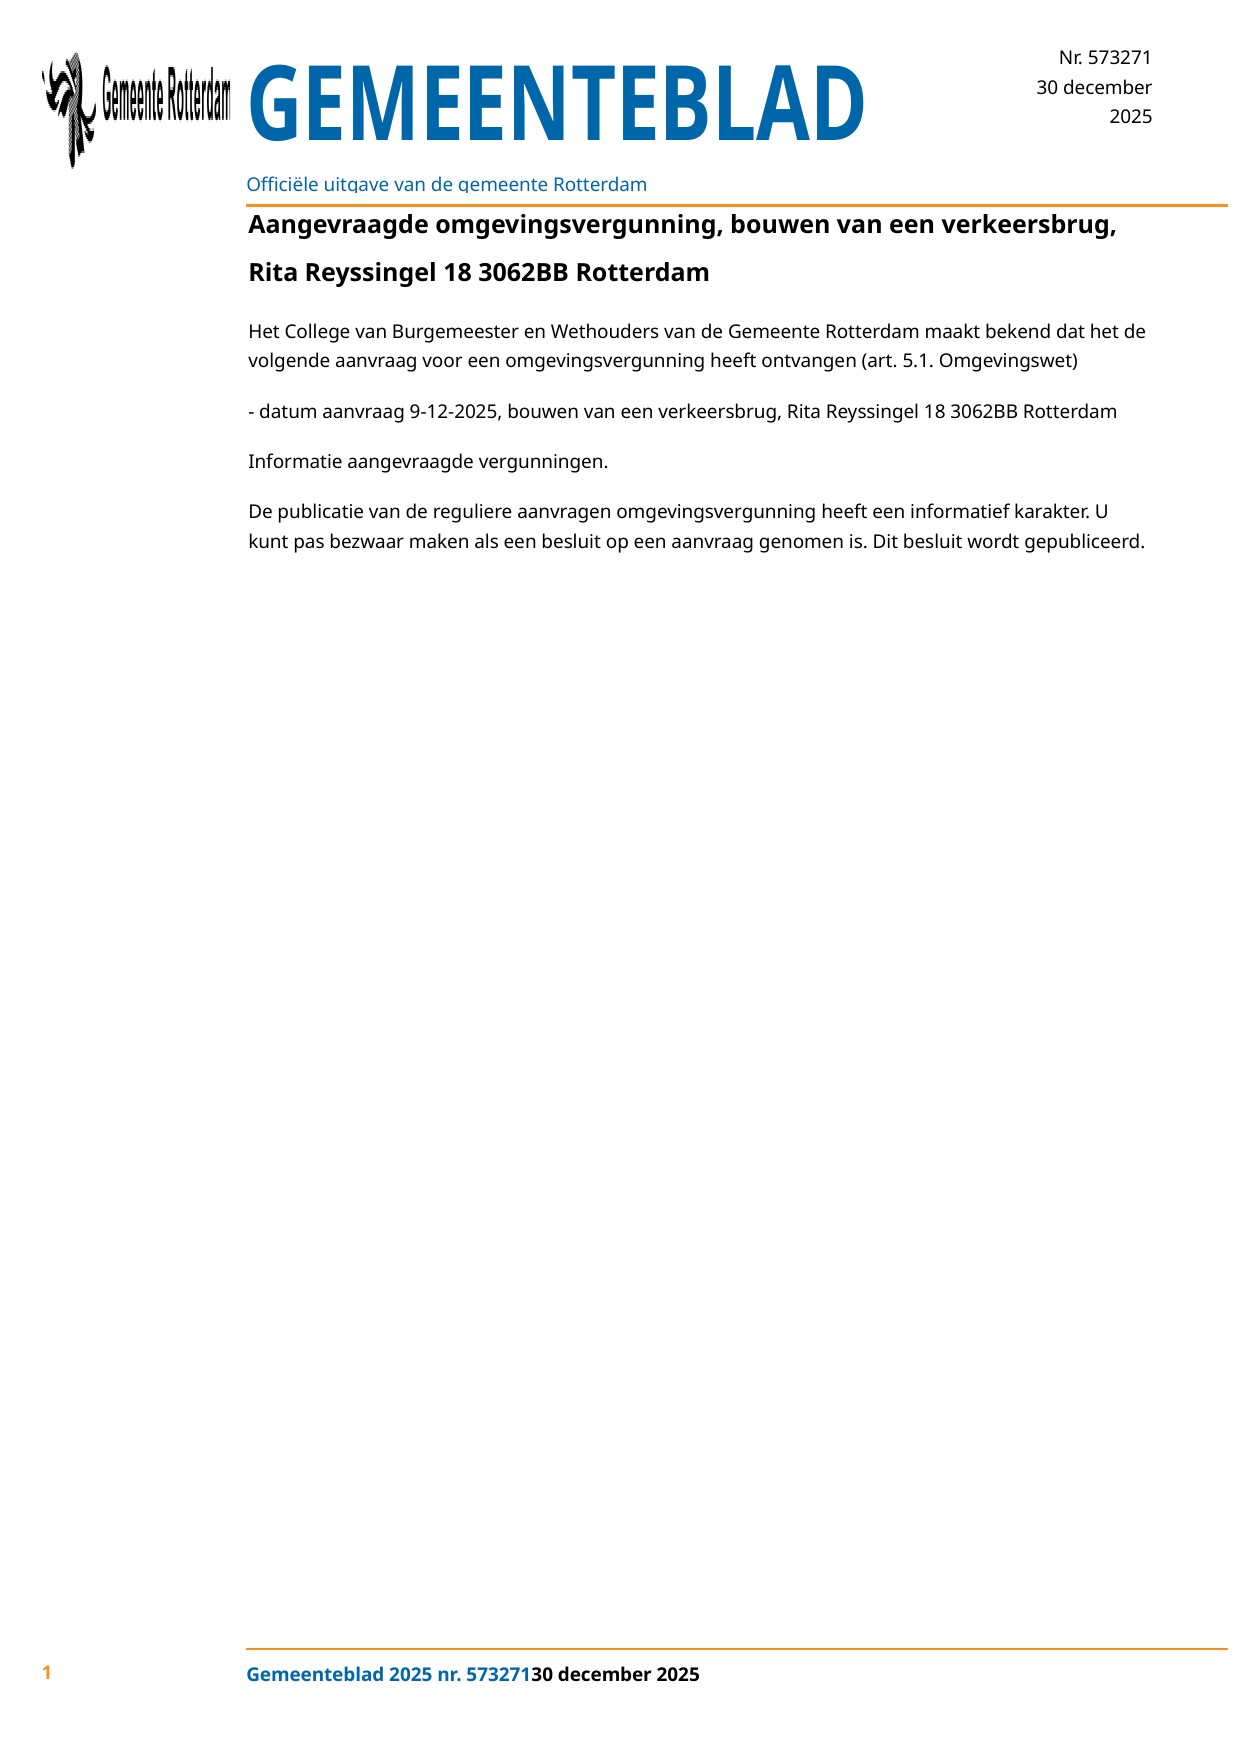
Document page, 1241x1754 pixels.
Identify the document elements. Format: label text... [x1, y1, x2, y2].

picture [41, 47, 231, 172]
text De publicatie van de reguliere aanvragen omgevingsvergunning heeft een informatief karakter. U kunt pas bezwaar maken als een besluit op een aanvraag genomen is. Dit besluit wordt gepubliceerd. [248, 499, 1152, 554]
text - datum aanvraag 9-12-2025, bouwen van een verkeersbrug, Rita Reyssingel 18 3062BB Rotterdam [248, 398, 1152, 424]
text Informatie aangevraagde vergunningen. [248, 448, 1152, 474]
text Aangevraagde omgevingsvergunning, bouwen van een verkeersbrug, Rita Reyssingel 18 3062BB Rotterdam [248, 207, 1152, 288]
text Het College van Burgemeester en Wethouders van de Gemeente Rotterdam maakt bekend dat het de volgende aanvraag voor een omgevingsvergunning heeft ontvangen (art. 5.1. Omgevingswet) [248, 318, 1152, 373]
